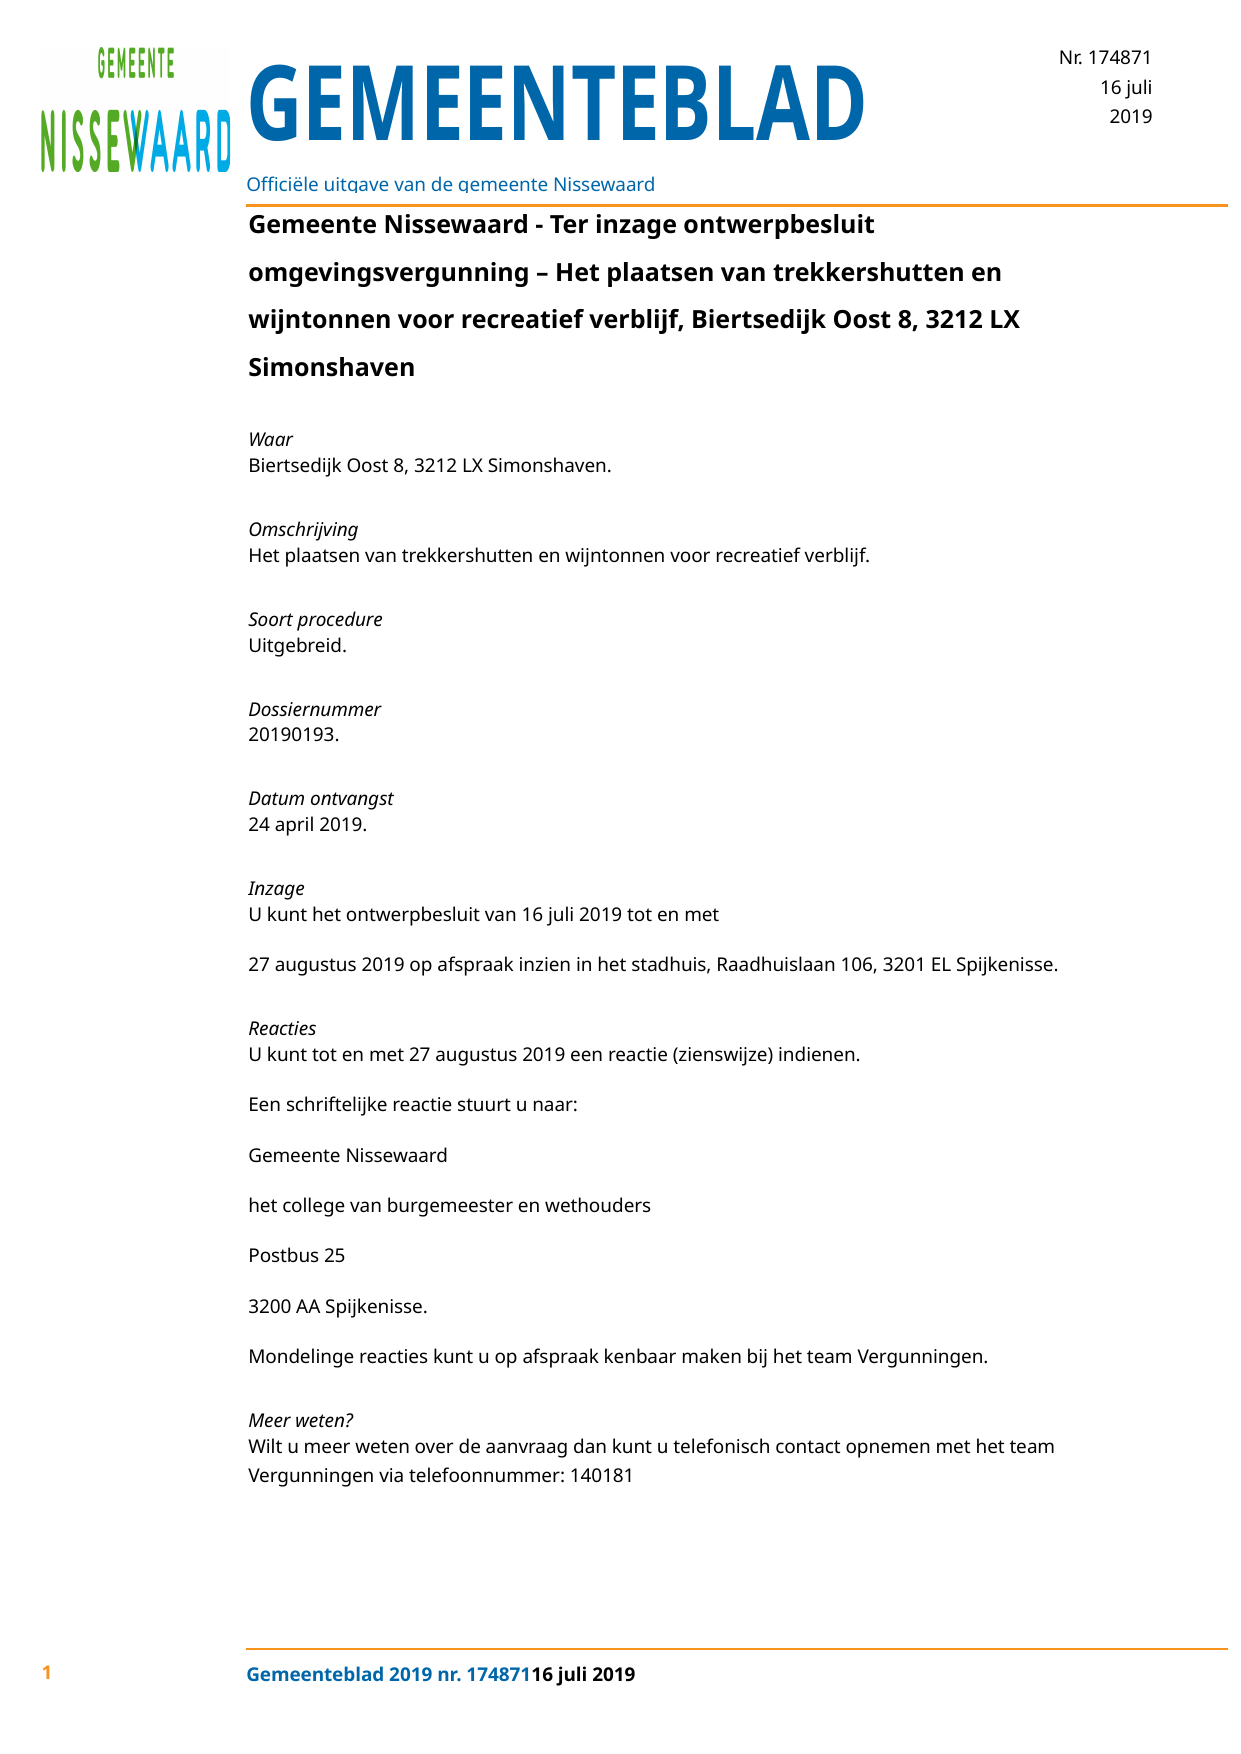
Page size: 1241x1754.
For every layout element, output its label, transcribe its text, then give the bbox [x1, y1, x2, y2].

text Omschrijving [248, 516, 1152, 542]
text Reacties [248, 1015, 1152, 1041]
text Mondelinge reacties kunt u op afspraak kenbaar maken bij het team Vergunningen. [248, 1343, 1152, 1369]
text 20190193. [248, 721, 1152, 747]
picture [154, 157, 165, 172]
picture [201, 122, 206, 138]
text Biertsedijk Oost 8, 3212 LX Simonshaven. [248, 452, 1152, 478]
picture [176, 157, 187, 172]
text U kunt het ontwerpbesluit van 16 juli 2019 tot en met [248, 901, 1152, 927]
text U kunt tot en met 27 augustus 2019 een reactie (zienswijze) indienen. [248, 1041, 1152, 1067]
text 24 april 2019. [248, 811, 1152, 837]
text Postbus 25 [248, 1243, 1152, 1268]
picture [222, 122, 227, 160]
text het college van burgemeester en wethouders [248, 1192, 1152, 1218]
text 3200 AA Spijkenisse. [248, 1293, 1152, 1319]
text Een schriftelijke reactie stuurt u naar: [248, 1091, 1152, 1117]
text Wilt u meer weten over de aanvraag dan kunt u telefonisch contact opnemen met het team Vergunningen via telefoonnummer: 140181 [248, 1433, 1152, 1488]
text Uitgebreid. [248, 632, 1152, 657]
picture [200, 151, 206, 172]
picture [41, 47, 231, 172]
text Meer weten? [248, 1407, 1152, 1433]
text Gemeente Nissewaard - Ter inzage ontwerpbesluit omgevingsvergunning – Het plaatsen van trekkershutten en wijntonnen voor recreatief verblijf, Biertsedijk Oost 8, 3212 LX Simonshaven [248, 207, 1152, 384]
text Inzage [248, 875, 1152, 901]
text Het plaatsen van trekkershutten en wijntonnen voor recreatief verblijf. [248, 542, 1152, 568]
text Waar [248, 427, 1152, 452]
text Datum ontvangst [248, 785, 1152, 811]
text Soort procedure [248, 606, 1152, 632]
text 27 augustus 2019 op afspraak inzien in het stadhuis, Raadhuislaan 106, 3201 EL Spijkenisse. [248, 951, 1152, 977]
text Gemeente Nissewaard [248, 1142, 1152, 1167]
text Dossiernummer [248, 696, 1152, 721]
